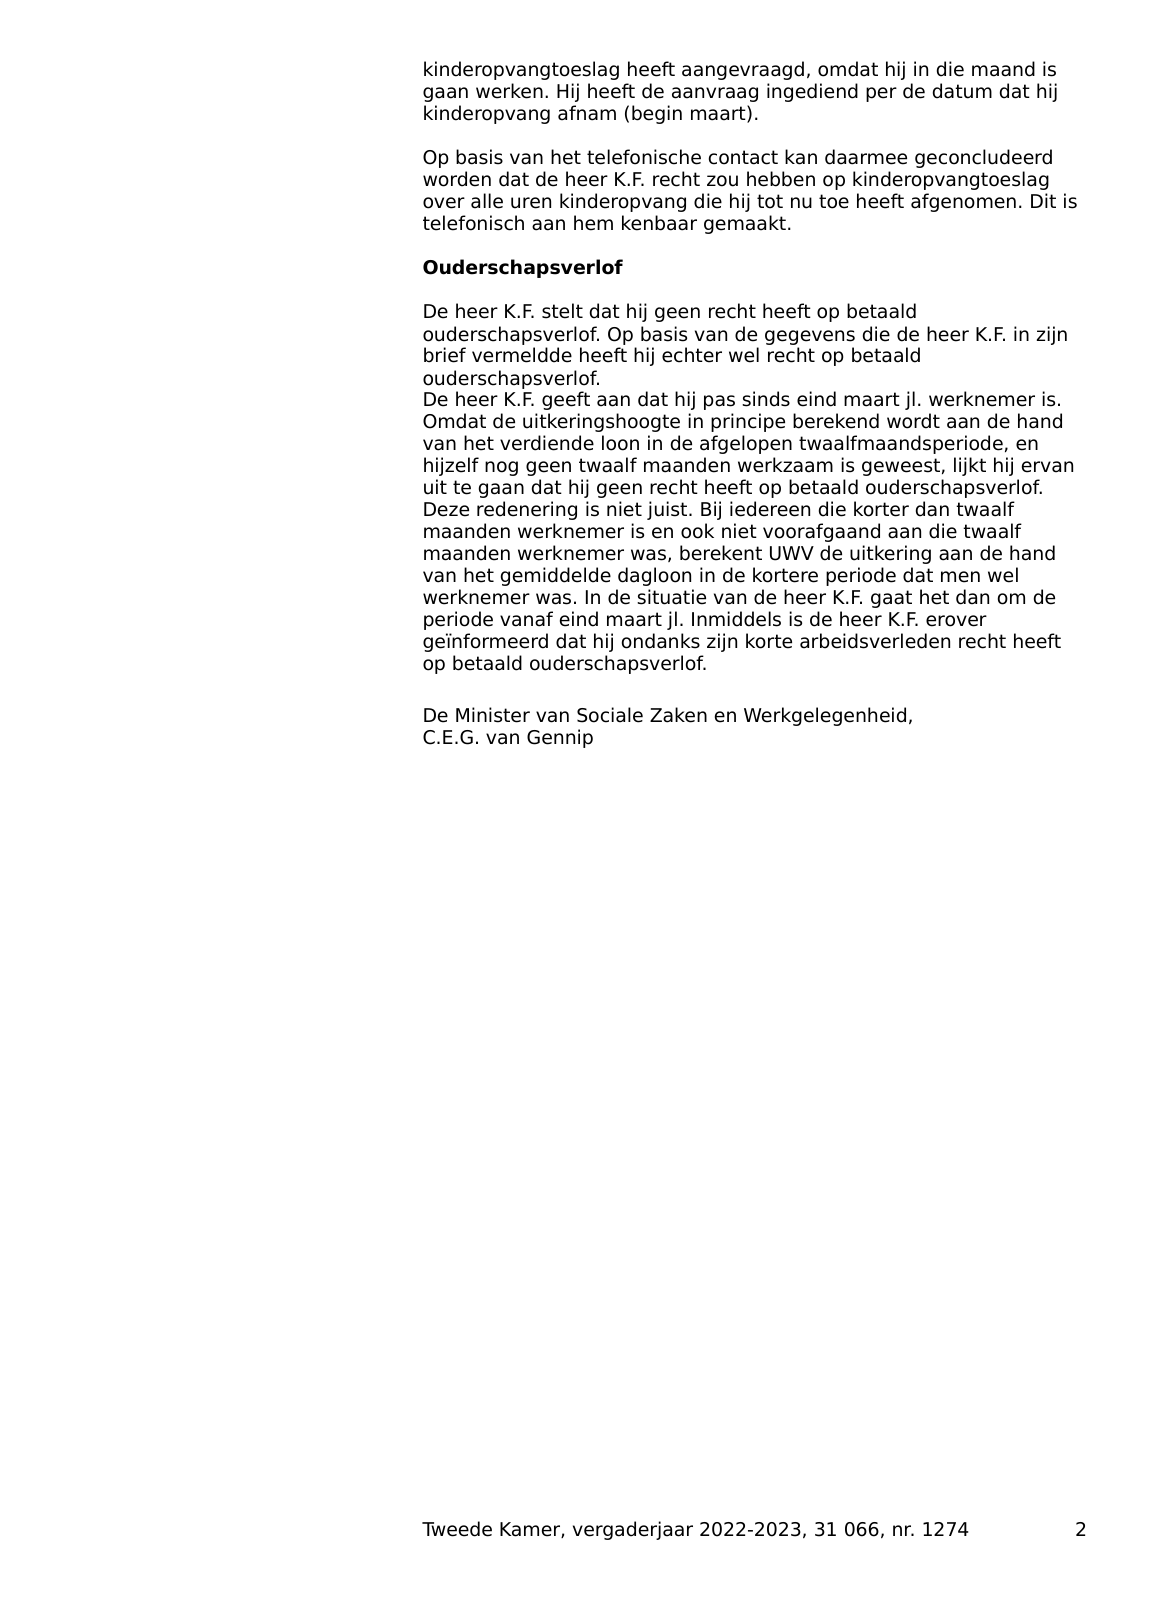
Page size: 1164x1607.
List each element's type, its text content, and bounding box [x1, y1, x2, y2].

text De Minister van Sociale Zaken en Werkgelegenheid, C.E.G. van Gennip [422, 705, 1087, 749]
subtitle Ouderschapsverlof [422, 257, 1087, 279]
text De heer K.F. stelt dat hij geen recht heeft op betaald ouderschapsverlof. Op basis van de gegevens die de heer K.F. in zijn brief vermeldde heeft hij echter wel recht op betaald ouderschapsverlof. [422, 301, 1087, 389]
text Op basis van het telefonische contact kan daarmee geconcludeerd worden dat de heer K.F. recht zou hebben op kinderopvangtoeslag over alle uren kinderopvang die hij tot nu toe heeft afgenomen. Dit is telefonisch aan hem kenbaar gemaakt. [422, 147, 1087, 235]
text De heer K.F. geeft aan dat hij pas sinds eind maart jl. werknemer is. Omdat de uitkeringshoogte in principe berekend wordt aan de hand van het verdiende loon in de afgelopen twaalfmaandsperiode, en hijzelf nog geen twaalf maanden werkzaam is geweest, lijkt hij ervan uit te gaan dat hij geen recht heeft op betaald ouderschapsverlof. Deze redenering is niet juist. Bij iedereen die korter dan twaalf maanden werknemer is en ook niet voorafgaand aan die twaalf maanden werknemer was, berekent UWV de uitkering aan de hand van het gemiddelde dagloon in de kortere periode dat men wel werknemer was. In de situatie van de heer K.F. gaat het dan om de periode vanaf eind maart jl. Inmiddels is de heer K.F. erover geïnformeerd dat hij ondanks zijn korte arbeidsverleden recht heeft op betaald ouderschapsverlof. [422, 389, 1087, 675]
text kinderopvangtoeslag heeft aangevraagd, omdat hij in die maand is gaan werken. Hij heeft de aanvraag ingediend per de datum dat hij kinderopvang afnam (begin maart). [422, 59, 1087, 125]
